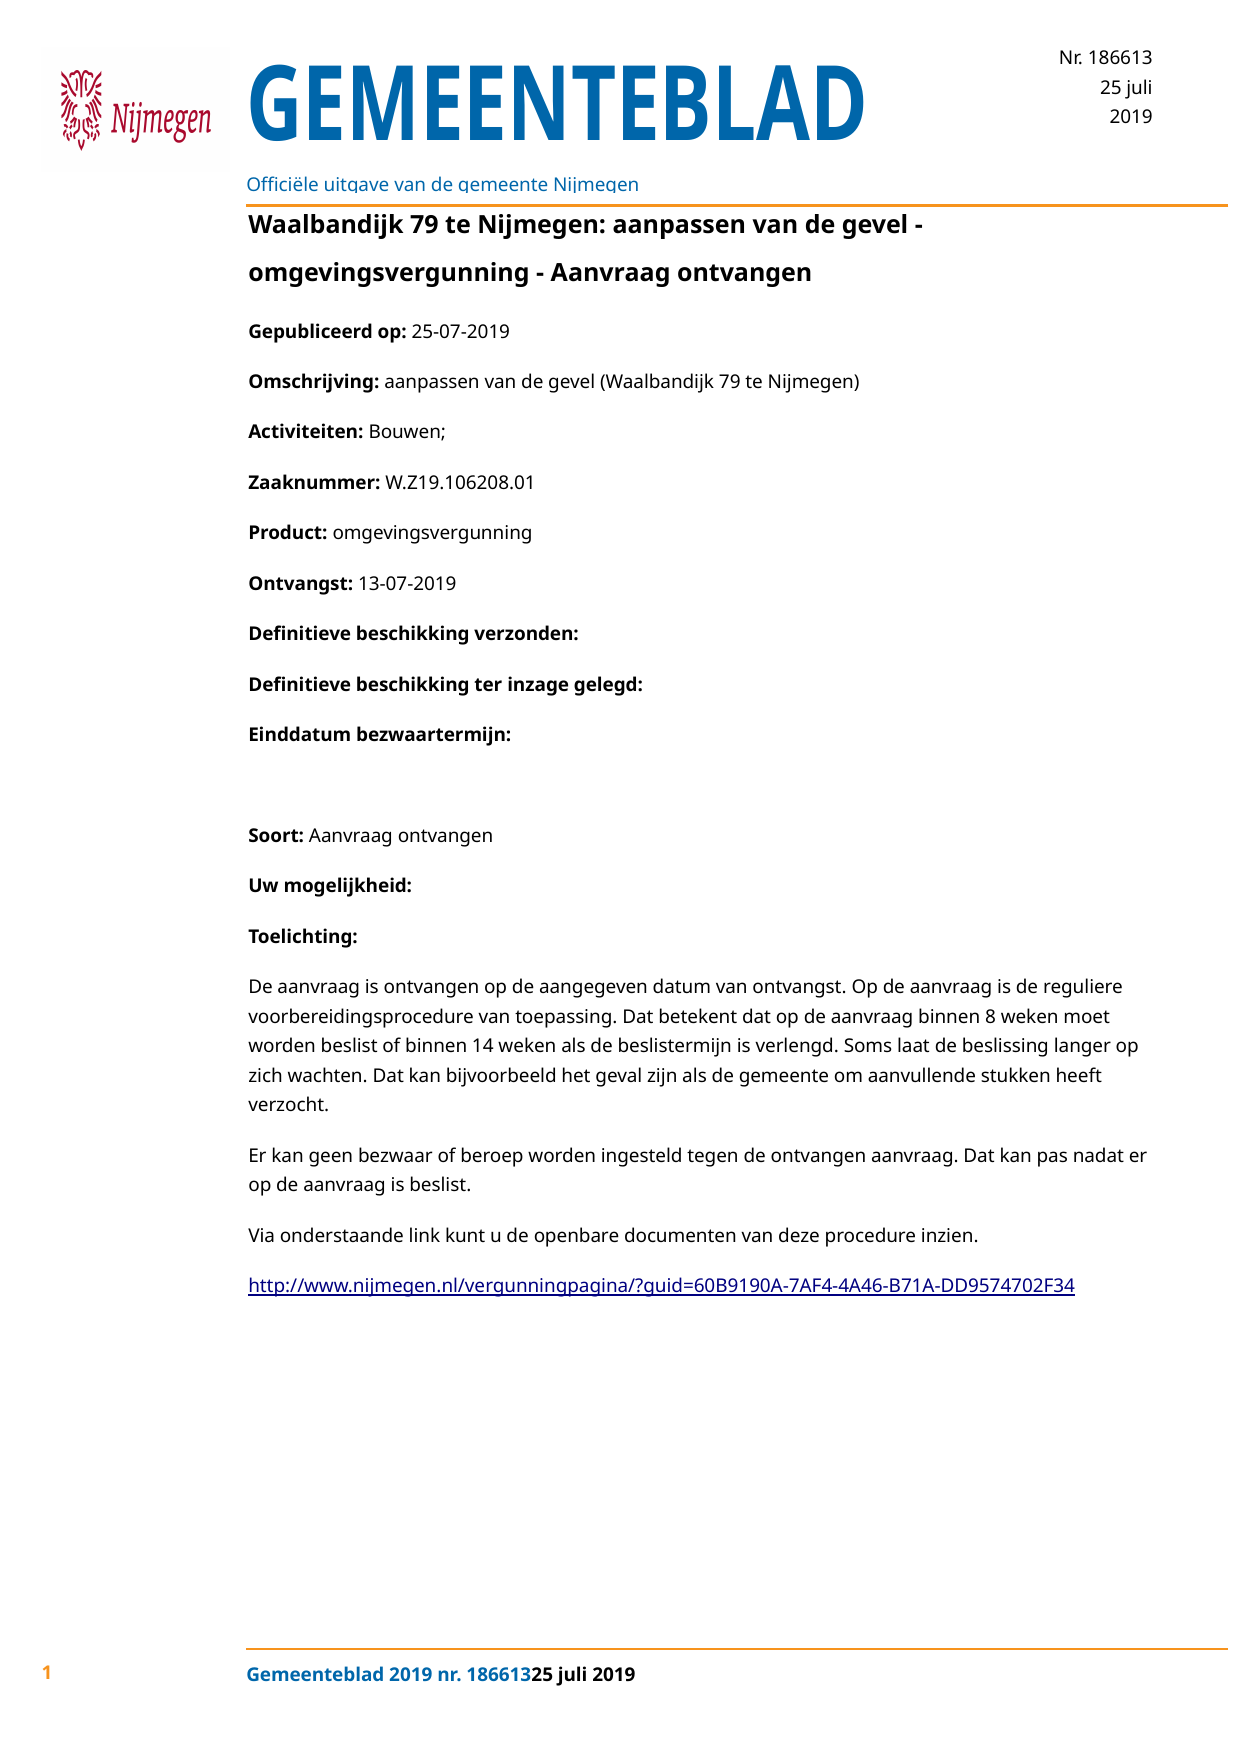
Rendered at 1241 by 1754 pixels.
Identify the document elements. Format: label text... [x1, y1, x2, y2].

text Product: omgevingsvergunning [248, 519, 1152, 545]
picture [41, 47, 231, 172]
text Via onderstaande link kunt u de openbare documenten van deze procedure inzien. [248, 1222, 1152, 1248]
text Definitieve beschikking ter inzage gelegd: [248, 671, 1152, 697]
text http://www.nijmegen.nl/vergunningpagina/?guid=60B9190A-7AF4-4A46-B71A-DD9574702F34 [248, 1272, 1152, 1298]
text Uw mogelijkheid: [248, 872, 1152, 898]
text Einddatum bezwaartermijn: [248, 721, 1152, 747]
text Zaaknummer: W.Z19.106208.01 [248, 469, 1152, 495]
text De aanvraag is ontvangen op de aangegeven datum van ontvangst. Op de aanvraag is de reguliere voorbereidingsprocedure van toepassing. Dat betekent dat op de aanvraag binnen 8 weken moet worden beslist of binnen 14 weken als de beslistermijn is verlengd. Soms laat de beslissing langer op zich wachten. Dat kan bijvoorbeeld het geval zijn als de gemeente om aanvullende stukken heeft verzocht. [248, 973, 1152, 1117]
text Toelichting: [248, 923, 1152, 949]
text Waalbandijk 79 te Nijmegen: aanpassen van de gevel - omgevingsvergunning - Aanvraag ontvangen [248, 207, 1152, 288]
text Soort: Aanvraag ontvangen [248, 822, 1152, 848]
text Er kan geen bezwaar of beroep worden ingesteld tegen de ontvangen aanvraag. Dat kan pas nadat er op de aanvraag is beslist. [248, 1142, 1152, 1197]
text Activiteiten: Bouwen; [248, 419, 1152, 444]
text Definitieve beschikking verzonden: [248, 620, 1152, 646]
text Ontvangst: 13-07-2019 [248, 570, 1152, 596]
text Gepubliceerd op: 25-07-2019 [248, 318, 1152, 344]
text Omschrijving: aanpassen van de gevel (Waalbandijk 79 te Nijmegen) [248, 368, 1152, 394]
